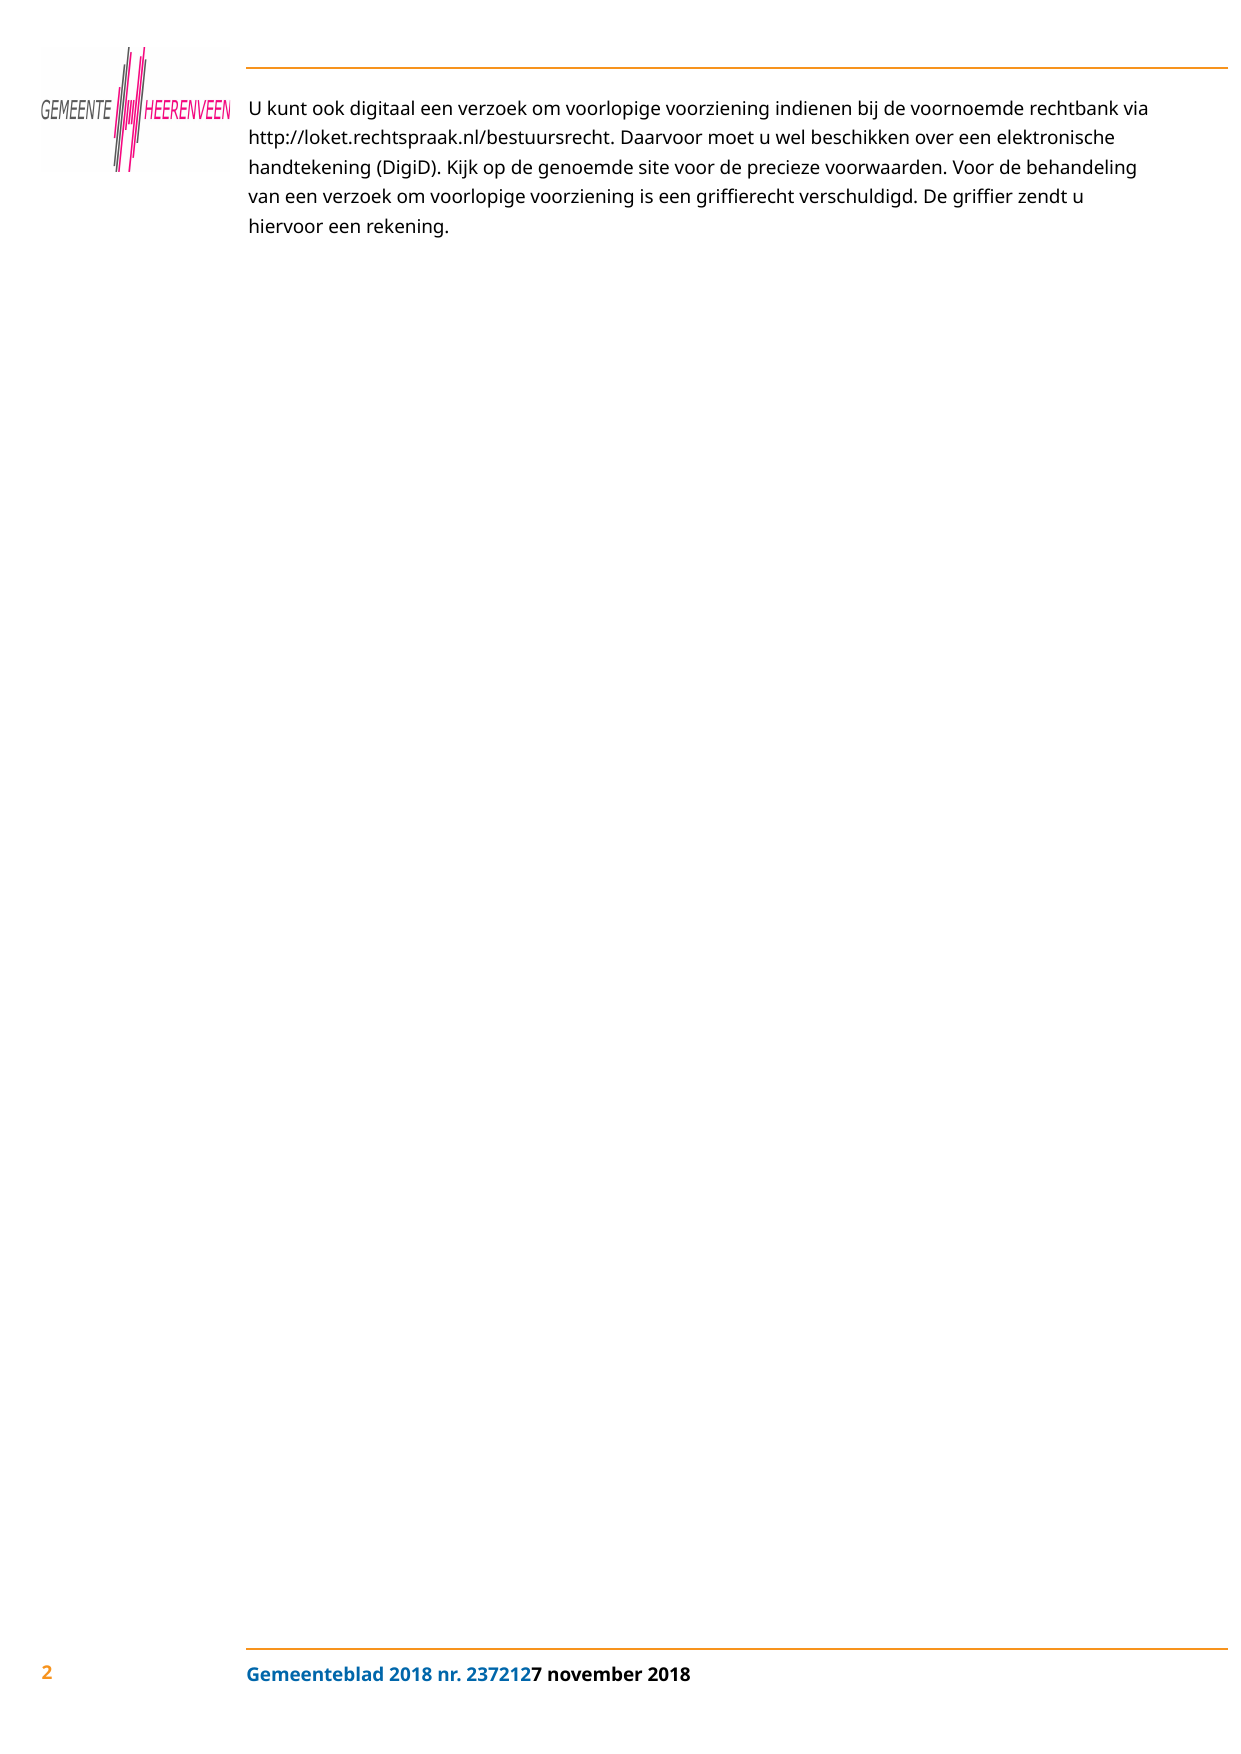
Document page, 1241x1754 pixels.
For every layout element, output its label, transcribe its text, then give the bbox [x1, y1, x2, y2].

text U kunt ook digitaal een verzoek om voorlopige voorziening indienen bij de voornoemde rechtbank via http://loket.rechtspraak.nl/bestuursrecht. Daarvoor moet u wel beschikken over een elektronische handtekening (DigiD). Kijk op de genoemde site voor de precieze voorwaarden. Voor de behandeling van een verzoek om voorlopige voorziening is een griffierecht verschuldigd. De griffier zendt u hiervoor een rekening. [248, 95, 1152, 239]
picture [41, 47, 231, 172]
